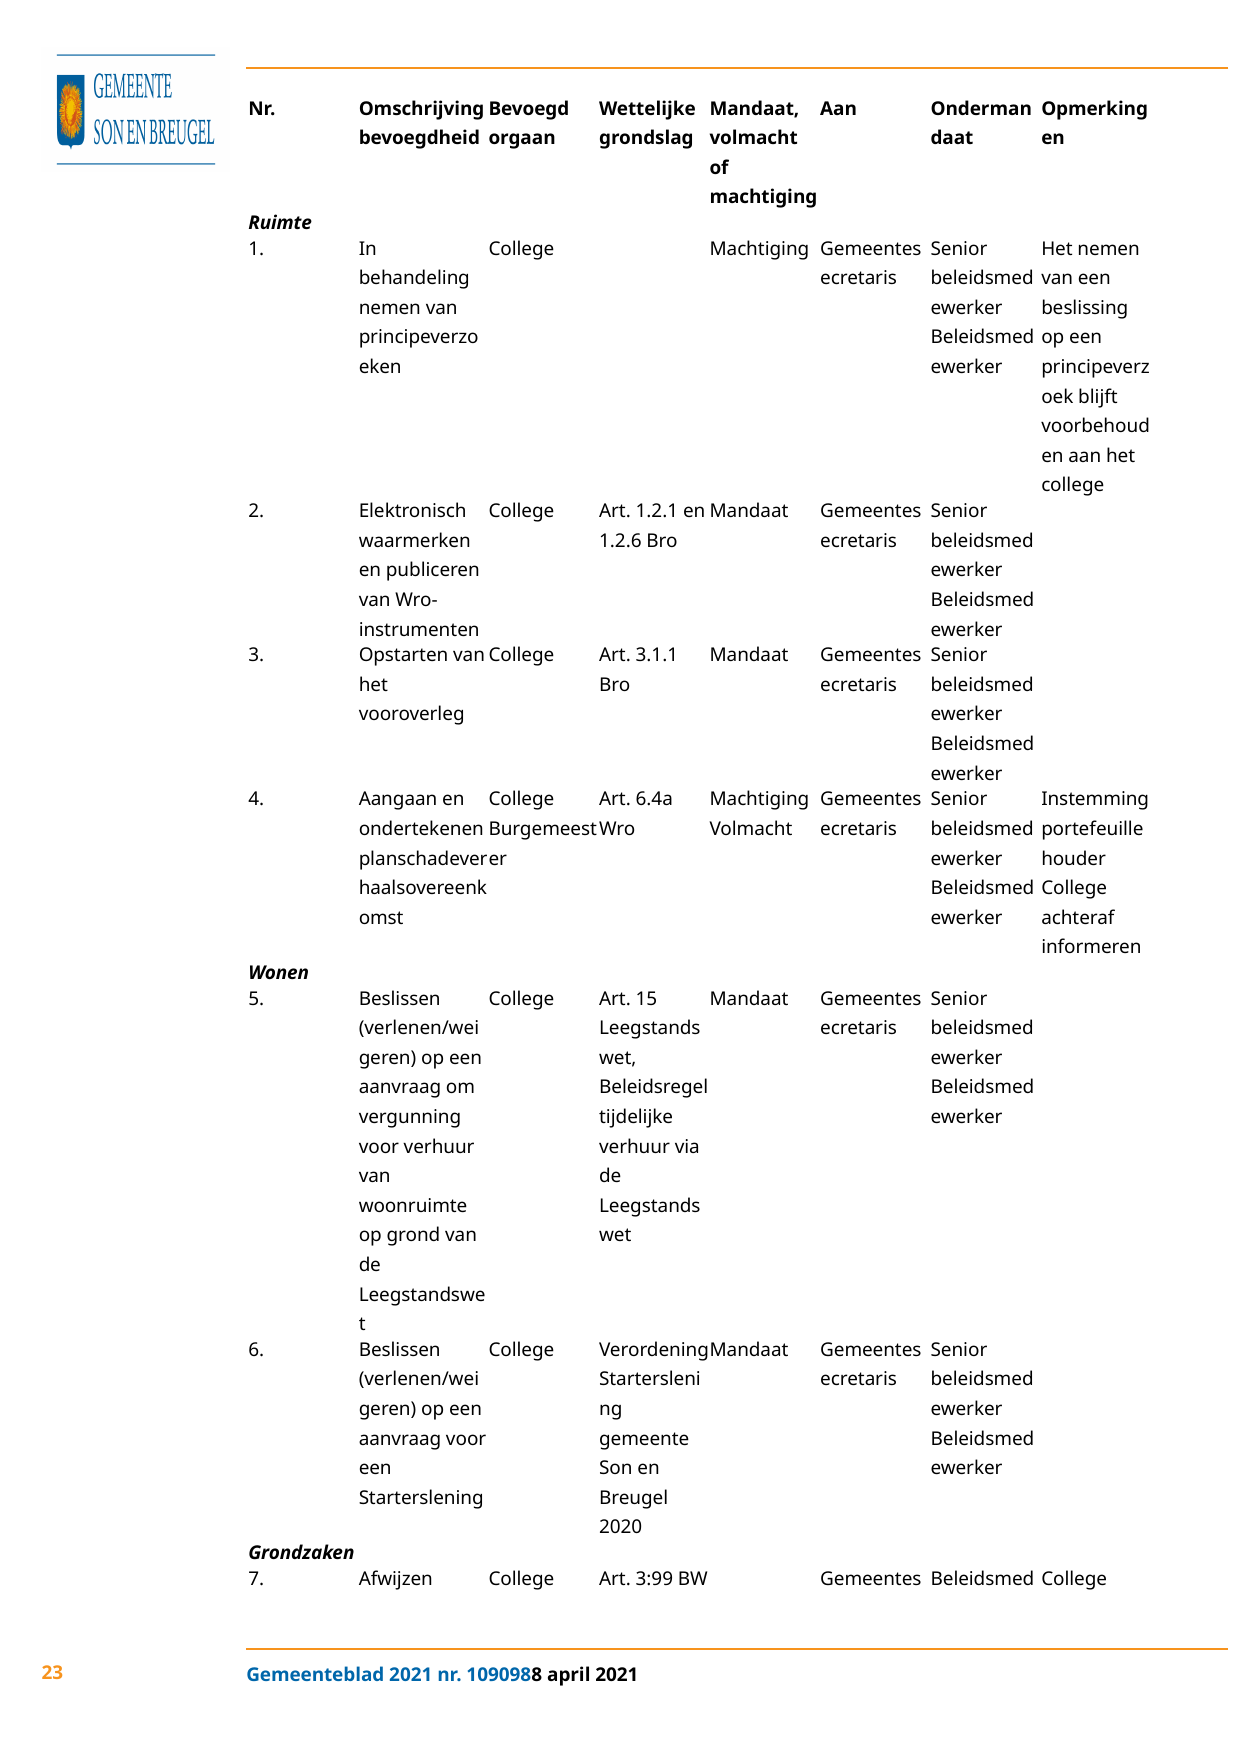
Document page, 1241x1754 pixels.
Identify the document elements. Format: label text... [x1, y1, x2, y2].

table_cell Het nemen van een beslissing op een principeverzoek blijft voorbehouden aan het college [1041, 235, 1152, 497]
table_cell [1041, 985, 1152, 1336]
table_cell College [488, 235, 599, 497]
table_cell Aangaan en ondertekenen planschadeverhaalsovereenkomst [359, 786, 488, 959]
table_cell Opstarten van het vooroverleg [359, 641, 488, 786]
table_cell Ondermandaat [930, 95, 1041, 209]
table_cell Gemeentesecretaris [820, 786, 930, 959]
table_cell Beslissen (verlenen/weigeren) op een aanvraag om vergunning voor verhuur van woonruimte op grond van de Leegstandswet [359, 985, 488, 1336]
table_cell Grondzaken [248, 1539, 1152, 1565]
table_cell [709, 1565, 820, 1591]
table_cell 2. [248, 498, 358, 641]
table_cell [1041, 498, 1152, 641]
table_cell College [488, 498, 599, 641]
table_cell 1. [248, 235, 358, 497]
picture [41, 47, 231, 172]
table_cell [1041, 1336, 1152, 1539]
table_cell College [488, 985, 599, 1336]
table_cell Aan [820, 95, 930, 209]
table_cell Elektronisch waarmerken en publiceren van Wro-instrumenten [359, 498, 488, 641]
table_cell Gemeentesecretaris [820, 1336, 930, 1539]
table_cell Verordening Starterslening gemeente Son en Breugel 2020 [599, 1336, 709, 1539]
table_cell 4. [248, 786, 358, 959]
table_cell Wonen [248, 959, 1152, 985]
table_cell College Burgemeester [488, 786, 599, 959]
table_cell Instemming portefeuillehouder College achteraf informeren [1041, 786, 1152, 959]
table_cell Mandaat [709, 985, 820, 1336]
table_cell Art. 1.2.1 en 1.2.6 Bro [599, 498, 709, 641]
table_cell Senior beleidsmedewerker Beleidsmedewerker [930, 235, 1041, 497]
table_cell 3. [248, 641, 358, 786]
table_cell Art. 15 Leegstandswet, Beleidsregel tijdelijke verhuur via de Leegstandswet [599, 985, 709, 1336]
table_cell In behandeling nemen van principeverzoeken [359, 235, 488, 497]
table_cell Art. 3:99 BW [599, 1565, 709, 1591]
table_cell Opmerkingen [1041, 95, 1152, 209]
table_cell Machtiging Volmacht [709, 786, 820, 959]
table_cell Afwijzen [359, 1565, 488, 1591]
table_cell Gemeentesecretaris [820, 498, 930, 641]
table_cell Beslissen (verlenen/weigeren) op een aanvraag voor een Starterslening [359, 1336, 488, 1539]
table_cell Senior beleidsmedewerker Beleidsmedewerker [930, 641, 1041, 786]
table_cell Nr. [248, 95, 358, 209]
table_cell College [488, 1336, 599, 1539]
table_cell [1041, 641, 1152, 786]
table_cell Ruimte [248, 209, 1152, 235]
table_cell Gemeentesecretaris [820, 641, 930, 786]
table_cell Senior beleidsmedewerker Beleidsmedewerker [930, 985, 1041, 1336]
table_cell Gemeentesecretaris [820, 985, 930, 1336]
table_cell College [1041, 1565, 1152, 1591]
table_cell Beleidsmed [930, 1565, 1041, 1591]
table_cell Mandaat [709, 498, 820, 641]
table_cell Gemeentes [820, 1565, 930, 1591]
table_cell College [488, 1565, 599, 1591]
table_cell 6. [248, 1336, 358, 1539]
table_cell Machtiging [709, 235, 820, 497]
table_cell Gemeentesecretaris [820, 235, 930, 497]
table_cell 5. [248, 985, 358, 1336]
table_cell 7. [248, 1565, 358, 1591]
table_cell Mandaat, volmacht of machtiging [709, 95, 820, 209]
table_cell Omschrijving bevoegdheid [359, 95, 488, 209]
table_cell Art. 3.1.1 Bro [599, 641, 709, 786]
table_cell Wettelijke grondslag [599, 95, 709, 209]
table_cell Art. 6.4a Wro [599, 786, 709, 959]
table_cell Senior beleidsmedewerker Beleidsmedewerker [930, 1336, 1041, 1539]
table_cell College [488, 641, 599, 786]
table_cell [599, 235, 709, 497]
table_cell Mandaat [709, 641, 820, 786]
table_cell Senior beleidsmedewerker Beleidsmedewerker [930, 498, 1041, 641]
table_cell Mandaat [709, 1336, 820, 1539]
table_cell Bevoegd orgaan [488, 95, 599, 209]
table_cell Senior beleidsmedewerker Beleidsmedewerker [930, 786, 1041, 959]
